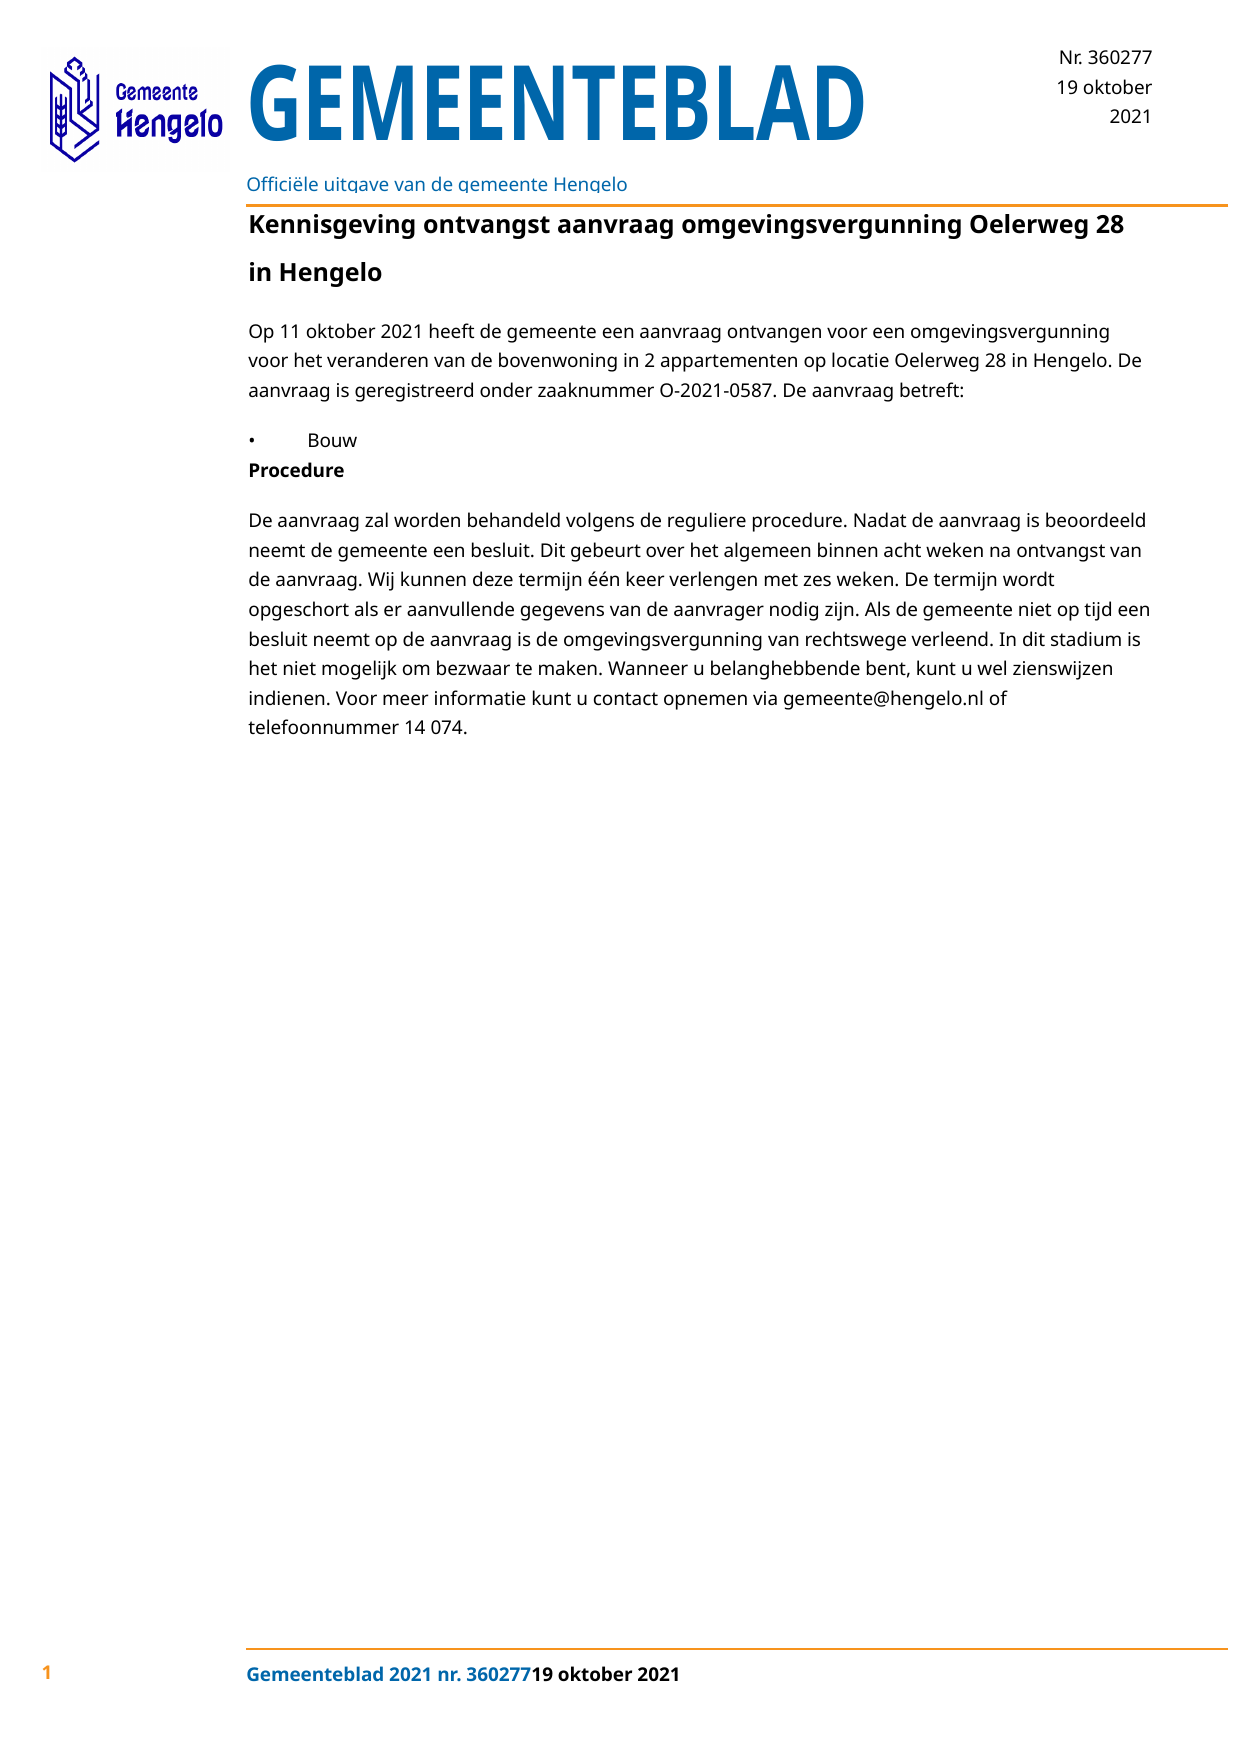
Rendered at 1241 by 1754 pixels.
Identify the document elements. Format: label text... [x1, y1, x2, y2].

text Op 11 oktober 2021 heeft de gemeente een aanvraag ontvangen voor een omgevingsvergunning voor het veranderen van de bovenwoning in 2 appartementen op locatie Oelerweg 28 in Hengelo. De aanvraag is geregistreerd onder zaaknummer O-2021-0587. De aanvraag betreft: [248, 318, 1152, 403]
text Kennisgeving ontvangst aanvraag omgevingsvergunning Oelerweg 28 in Hengelo [248, 207, 1152, 288]
picture [41, 47, 231, 172]
list Bouw [248, 427, 1152, 453]
text De aanvraag zal worden behandeld volgens de reguliere procedure. Nadat de aanvraag is beoordeeld neemt de gemeente een besluit. Dit gebeurt over het algemeen binnen acht weken na ontvangst van de aanvraag. Wij kunnen deze termijn één keer verlengen met zes weken. De termijn wordt opgeschort als er aanvullende gegevens van de aanvrager nodig zijn. Als de gemeente niet op tijd een besluit neemt op de aanvraag is de omgevingsvergunning van rechtswege verleend. In dit stadium is het niet mogelijk om bezwaar te maken. Wanneer u belanghebbende bent, kunt u wel zienswijzen indienen. Voor meer informatie kunt u contact opnemen via gemeente@hengelo.nl of telefoonnummer 14 074. [248, 507, 1152, 740]
text Procedure [248, 457, 1152, 483]
